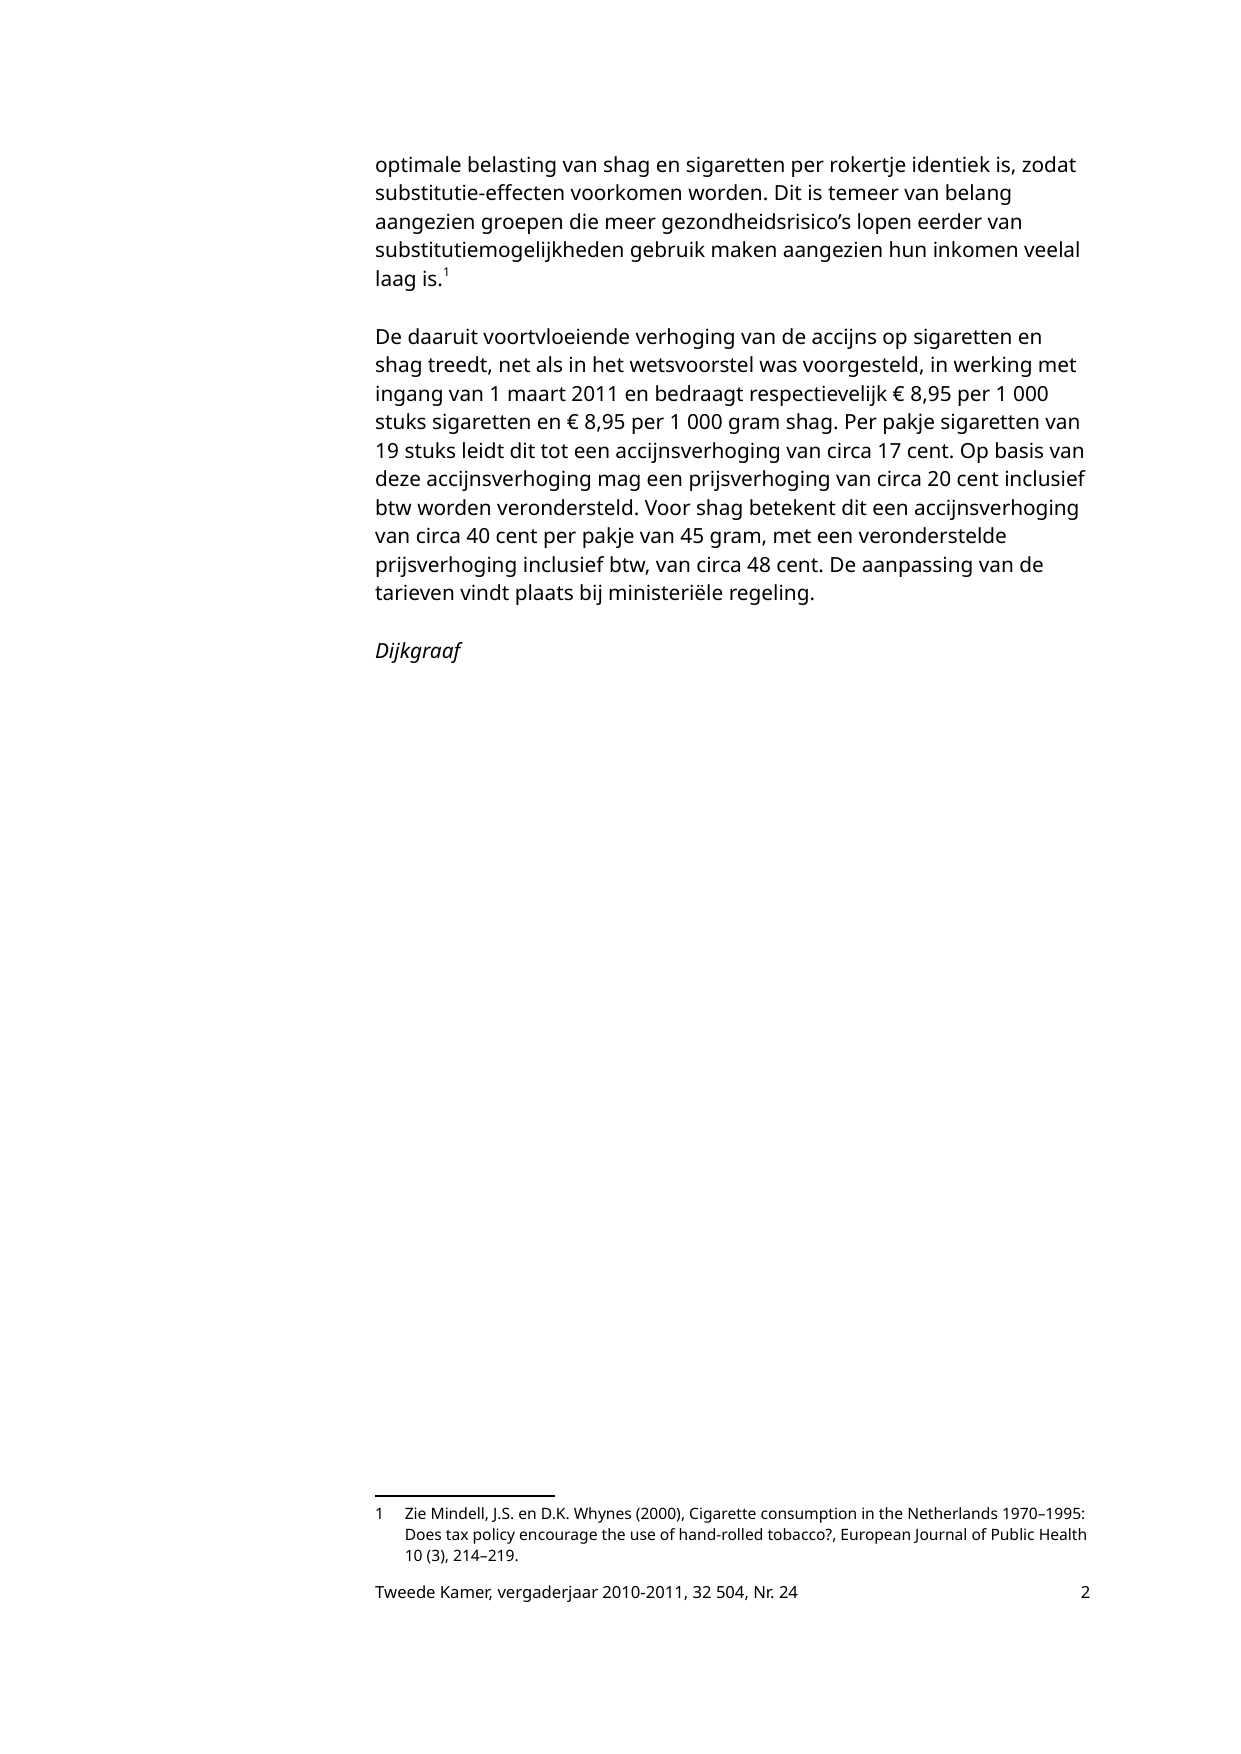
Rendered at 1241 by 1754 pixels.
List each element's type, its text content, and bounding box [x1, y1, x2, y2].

text optimale belasting van shag en sigaretten per rokertje identiek is, zodat substitutie-effecten voorkomen worden. Dit is temeer van belang aangezien groepen die meer gezondheidsrisico’s lopen eerder van substitutiemogelijkheden gebruik maken aangezien hun inkomen veelal laag is. [375, 150, 1090, 292]
text De daaruit voortvloeiende verhoging van de accijns op sigaretten en shag treedt, net als in het wetsvoorstel was voorgesteld, in werking met ingang van 1 maart 2011 en bedraagt respectievelijk € 8,95 per 1 000 stuks sigaretten en € 8,95 per 1 000 gram shag. Per pakje sigaretten van 19 stuks leidt dit tot een accijnsverhoging van circa 17 cent. Op basis van deze accijnsverhoging mag een prijsverhoging van circa 20 cent inclusief btw worden verondersteld. Voor shag betekent dit een accijnsverhoging van circa 40 cent per pakje van 45 gram, met een veronderstelde prijsverhoging inclusief btw, van circa 48 cent. De aanpassing van de tarieven vindt plaats bij ministeriële regeling. [375, 322, 1090, 607]
text Dijkgraaf [375, 637, 1090, 665]
text Zie Mindell, J.S. en D.K. Whynes (2000), Cigarette consumption in the Netherlands 1970–1995: Does tax policy encourage the use of hand-rolled tobacco?, European Journal of Public Health 10 (3), 214–219. [375, 1481, 1090, 1566]
